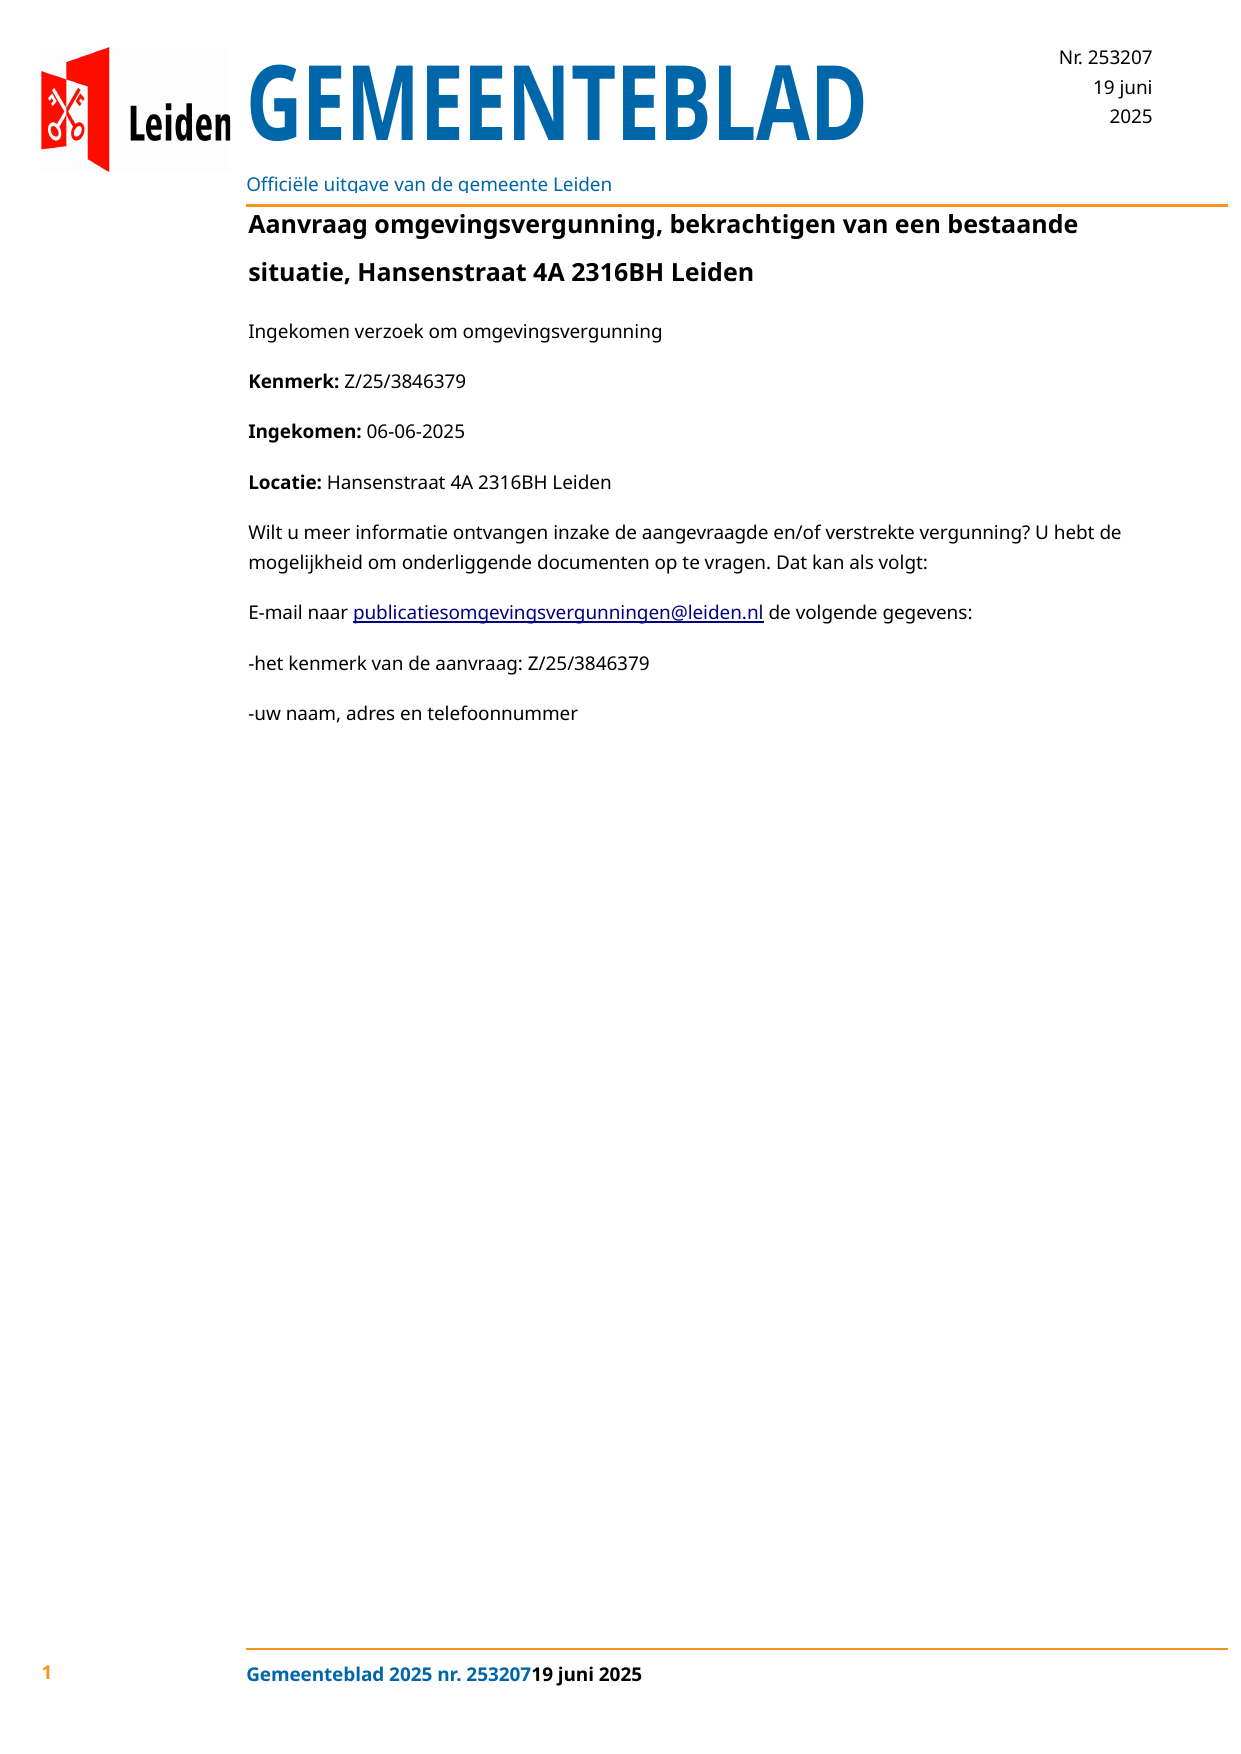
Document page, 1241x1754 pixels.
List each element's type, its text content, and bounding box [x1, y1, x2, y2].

text Kenmerk: Z/25/3846379 [248, 368, 1152, 394]
text Ingekomen: 06-06-2025 [248, 419, 1152, 444]
picture [41, 47, 231, 172]
text Wilt u meer informatie ontvangen inzake de aangevraagde en/of verstrekte vergunning? U hebt de mogelijkheid om onderliggende documenten op te vragen. Dat kan als volgt: [248, 519, 1152, 575]
text E-mail naar publicatiesomgevingsvergunningen@leiden.nl de volgende gegevens: [248, 599, 1152, 625]
text -uw naam, adres en telefoonnummer [248, 700, 1152, 726]
text -het kenmerk van de aanvraag: Z/25/3846379 [248, 650, 1152, 676]
text Locatie: Hansenstraat 4A 2316BH Leiden [248, 469, 1152, 495]
text Aanvraag omgevingsvergunning, bekrachtigen van een bestaande situatie, Hansenstraat 4A 2316BH Leiden [248, 207, 1152, 288]
text Ingekomen verzoek om omgevingsvergunning [248, 318, 1152, 344]
